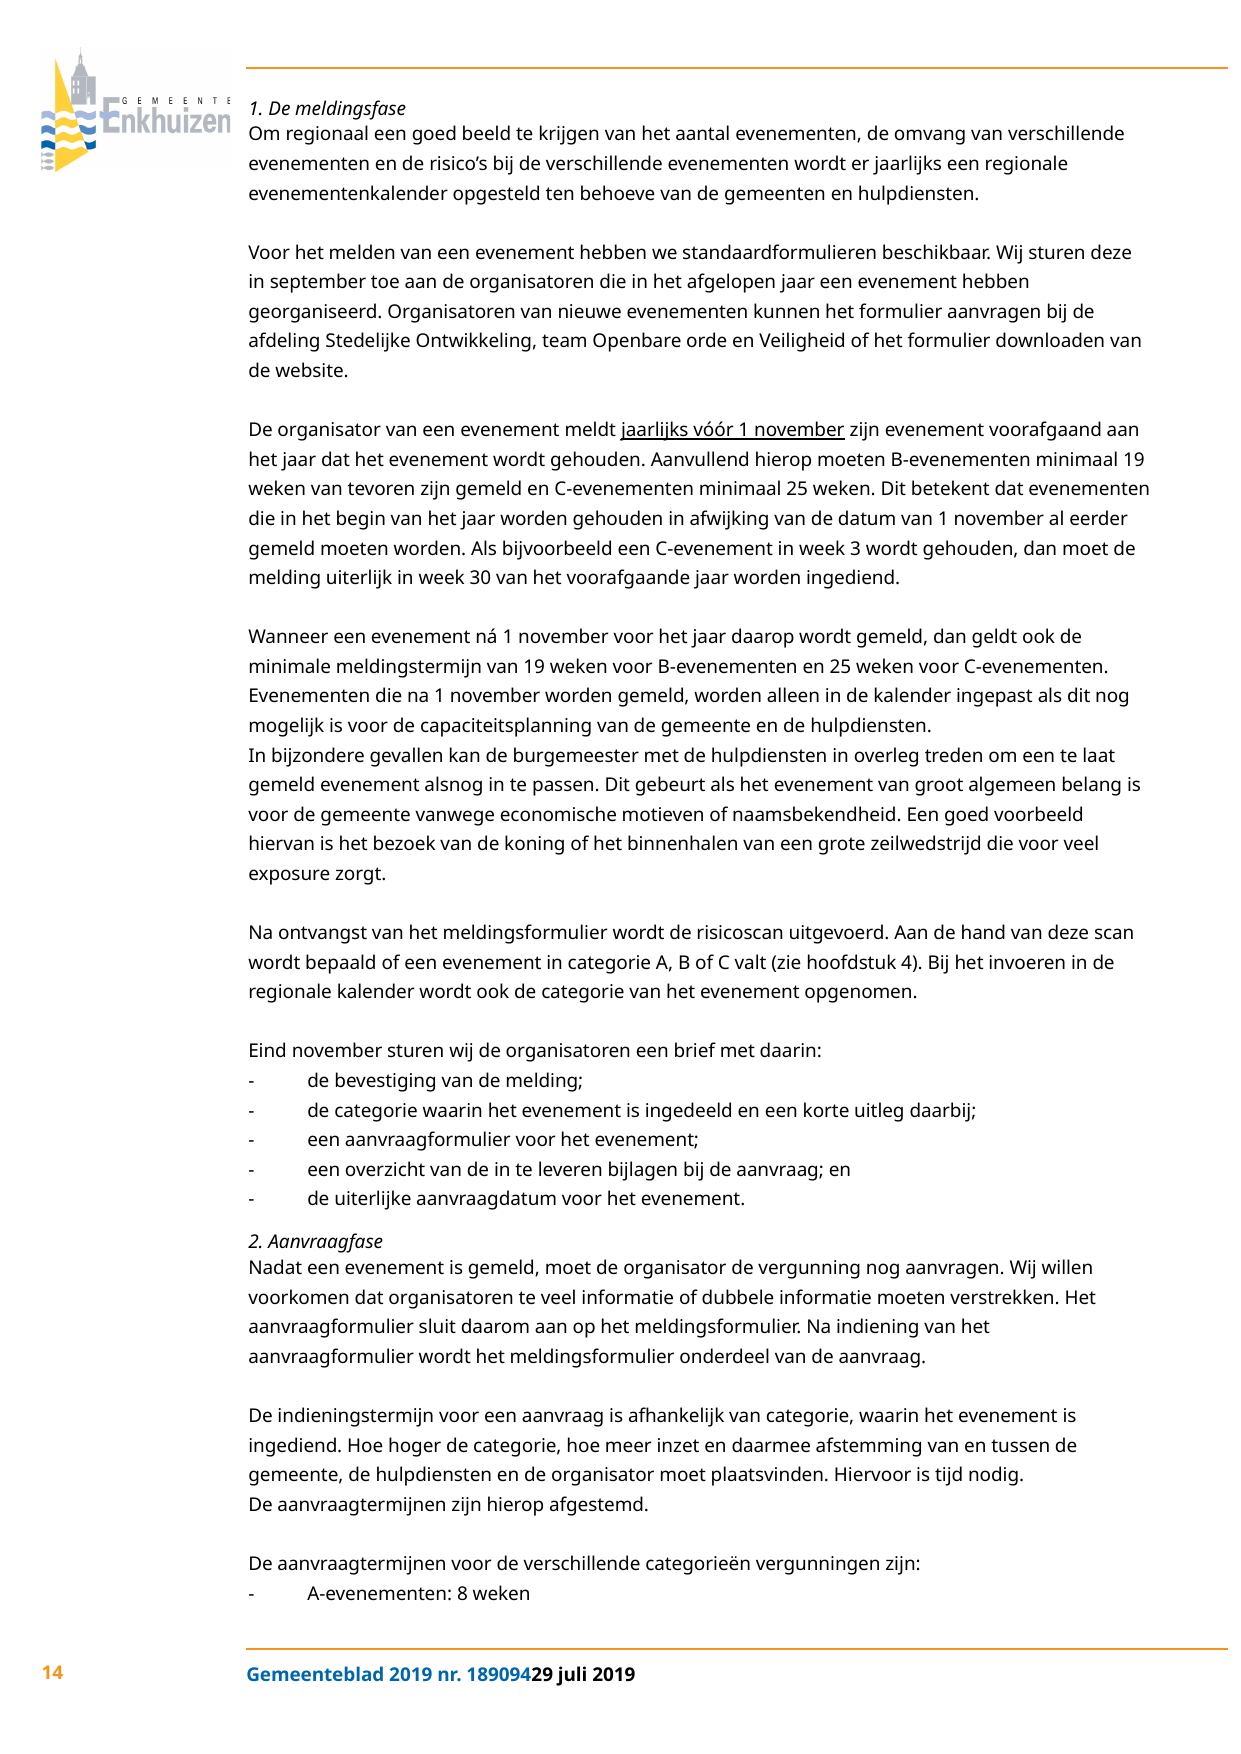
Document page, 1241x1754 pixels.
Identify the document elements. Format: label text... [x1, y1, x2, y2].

list een aanvraagformulier voor het evenement; [248, 1126, 1152, 1152]
text Wanneer een evenement ná 1 november voor het jaar daarop wordt gemeld, dan geldt ook de minimale meldingstermijn van 19 weken voor B-evenementen en 25 weken voor C-evenementen. Evenementen die na 1 november worden gemeld, worden alleen in de kalender ingepast als dit nog mogelijk is voor de capaciteitsplanning van de gemeente en de hulpdiensten. [248, 623, 1152, 738]
text Eind november sturen wij de organisatoren een brief met daarin: [248, 1038, 1152, 1063]
list de categorie waarin het evenement is ingedeeld en een korte uitleg daarbij; [248, 1097, 1152, 1122]
text 1. De meldingsfase [248, 95, 1152, 121]
text Om regionaal een goed beeld te krijgen van het aantal evenementen, de omvang van verschillende evenementen en de risico’s bij de verschillende evenementen wordt er jaarlijks een regionale evenementenkalender opgesteld ten behoeve van de gemeenten en hulpdiensten. [248, 121, 1152, 205]
list de bevestiging van de melding; [248, 1067, 1152, 1093]
picture [41, 47, 231, 172]
text De aanvraagtermijnen zijn hierop afgestemd. [248, 1491, 1152, 1517]
text 2. Aanvraagfase [248, 1229, 1152, 1254]
list een overzicht van de in te leveren bijlagen bij de aanvraag; en [248, 1156, 1152, 1182]
text De aanvraagtermijnen voor de verschillende categorieën vergunningen zijn: [248, 1550, 1152, 1576]
text Nadat een evenement is gemeld, moet de organisator de vergunning nog aanvragen. Wij willen voorkomen dat organisatoren te veel informatie of dubbele informatie moeten verstrekken. Het aanvraagformulier sluit daarom aan op het meldingsformulier. Na indiening van het aanvraagformulier wordt het meldingsformulier onderdeel van de aanvraag. [248, 1254, 1152, 1369]
text Voor het melden van een evenement hebben we standaardformulieren beschikbaar. Wij sturen deze in september toe aan de organisatoren die in het afgelopen jaar een evenement hebben georganiseerd. Organisatoren van nieuwe evenementen kunnen het formulier aanvragen bij de afdeling Stedelijke Ontwikkeling, team Openbare orde en Veiligheid of het formulier downloaden van de website. [248, 239, 1152, 383]
text Na ontvangst van het meldingsformulier wordt de risicoscan uitgevoerd. Aan de hand van deze scan wordt bepaald of een evenement in categorie A, B of C valt (zie hoofdstuk 4). Bij het invoeren in de regionale kalender wordt ook de categorie van het evenement opgenomen. [248, 919, 1152, 1004]
text De organisator van een evenement meldt jaarlijks vóór 1 november zijn evenement voorafgaand aan het jaar dat het evenement wordt gehouden. Aanvullend hierop moeten B-evenementen minimaal 19 weken van tevoren zijn gemeld en C-evenementen minimaal 25 weken. Dit betekent dat evenementen die in het begin van het jaar worden gehouden in afwijking van de datum van 1 november al eerder gemeld moeten worden. Als bijvoorbeeld een C-evenement in week 3 wordt gehouden, dan moet de melding uiterlijk in week 30 van het voorafgaande jaar worden ingediend. [248, 416, 1152, 590]
list A-evenementen: 8 weken [248, 1580, 1152, 1606]
text De indieningstermijn voor een aanvraag is afhankelijk van categorie, waarin het evenement is ingediend. Hoe hoger de categorie, hoe meer inzet en daarmee afstemming van en tussen de gemeente, de hulpdiensten en de organisator moet plaatsvinden. Hiervoor is tijd nodig. [248, 1402, 1152, 1487]
list de uiterlijke aanvraagdatum voor het evenement. [248, 1186, 1152, 1211]
text In bijzondere gevallen kan de burgemeester met de hulpdiensten in overleg treden om een te laat gemeld evenement alsnog in te passen. Dit gebeurt als het evenement van groot algemeen belang is voor de gemeente vanwege economische motieven of naamsbekendheid. Een goed voorbeeld hiervan is het bezoek van de koning of het binnenhalen van een grote zeilwedstrijd die voor veel exposure zorgt. [248, 742, 1152, 886]
